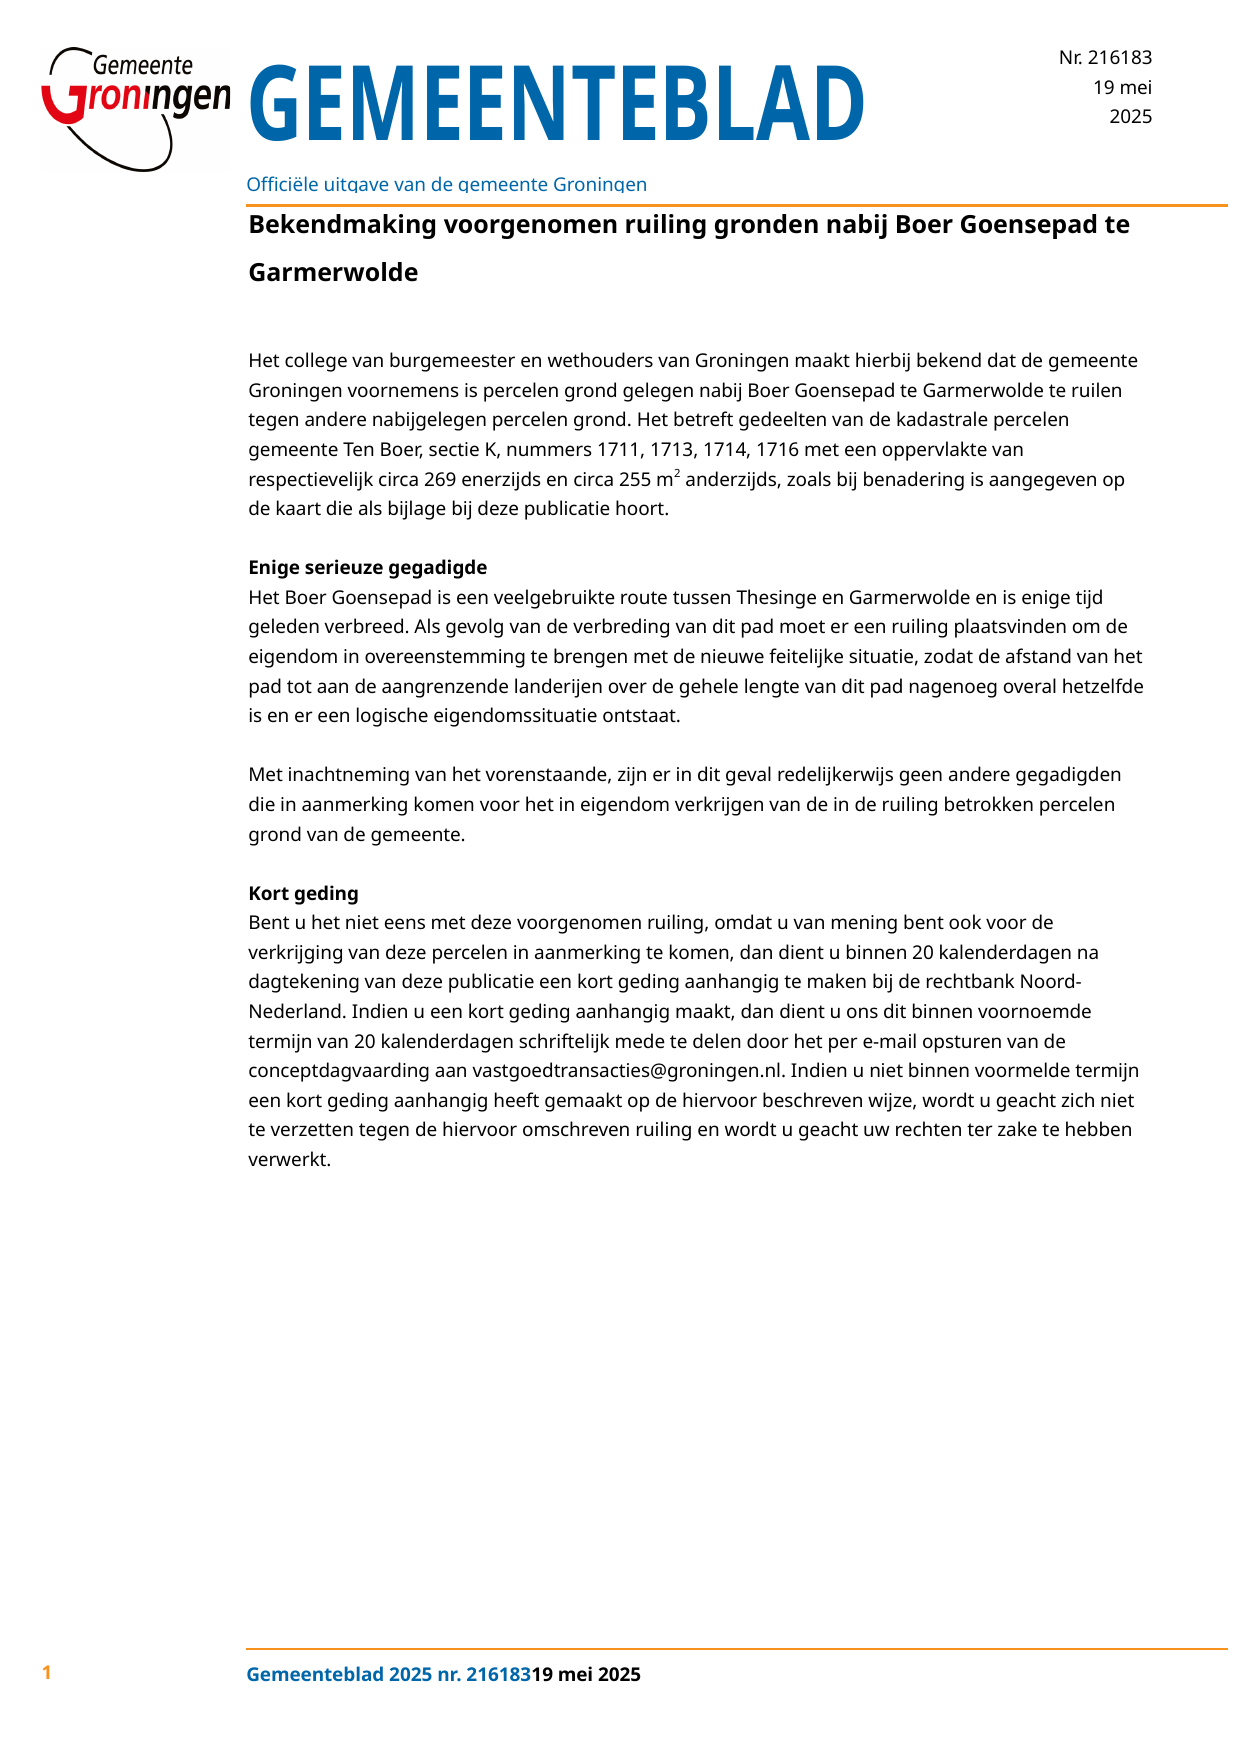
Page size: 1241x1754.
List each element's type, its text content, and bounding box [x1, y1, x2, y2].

text Het college van burgemeester en wethouders van Groningen maakt hierbij bekend dat de gemeente Groningen voornemens is percelen grond gelegen nabij Boer Goensepad te Garmerwolde te ruilen tegen andere nabijgelegen percelen grond. Het betreft gedeelten van de kadastrale percelen gemeente Ten Boer, sectie K, nummers 1711, 1713, 1714, 1716 met een oppervlakte van respectievelijk circa 269 enerzijds en circa 255 m2 anderzijds, zoals bij benadering is aangegeven op de kaart die als bijlage bij deze publicatie hoort. [248, 347, 1152, 521]
text Bent u het niet eens met deze voorgenomen ruiling, omdat u van mening bent ook voor de verkrijging van deze percelen in aanmerking te komen, dan dient u binnen 20 kalenderdagen na dagtekening van deze publicatie een kort geding aanhangig te maken bij de rechtbank Noord-Nederland. Indien u een kort geding aanhangig maakt, dan dient u ons dit binnen voornoemde termijn van 20 kalenderdagen schriftelijk mede te delen door het per e-mail opsturen van de conceptdagvaarding aan vastgoedtransacties@groningen.nl. Indien u niet binnen voormelde termijn een kort geding aanhangig heeft gemaakt op de hiervoor beschreven wijze, wordt u geacht zich niet te verzetten tegen de hiervoor omschreven ruiling en wordt u geacht uw rechten ter zake te hebben verwerkt. [248, 909, 1152, 1172]
picture [41, 47, 231, 172]
text Met inachtneming van het vorenstaande, zijn er in dit geval redelijkerwijs geen andere gegadigden die in aanmerking komen voor het in eigendom verkrijgen van de in de ruiling betrokken percelen grond van de gemeente. [248, 762, 1152, 847]
text Kort geding [248, 880, 1152, 906]
text Enige serieuze gegadigde [248, 554, 1152, 580]
text Bekendmaking voorgenomen ruiling gronden nabij Boer Goensepad te Garmerwolde [248, 207, 1152, 288]
text Het Boer Goensepad is een veelgebruikte route tussen Thesinge en Garmerwolde en is enige tijd geleden verbreed. Als gevolg van de verbreding van dit pad moet er een ruiling plaatsvinden om de eigendom in overeenstemming te brengen met de nieuwe feitelijke situatie, zodat de afstand van het pad tot aan de aangrenzende landerijen over de gehele lengte van dit pad nagenoeg overal hetzelfde is en er een logische eigendomssituatie ontstaat. [248, 584, 1152, 728]
